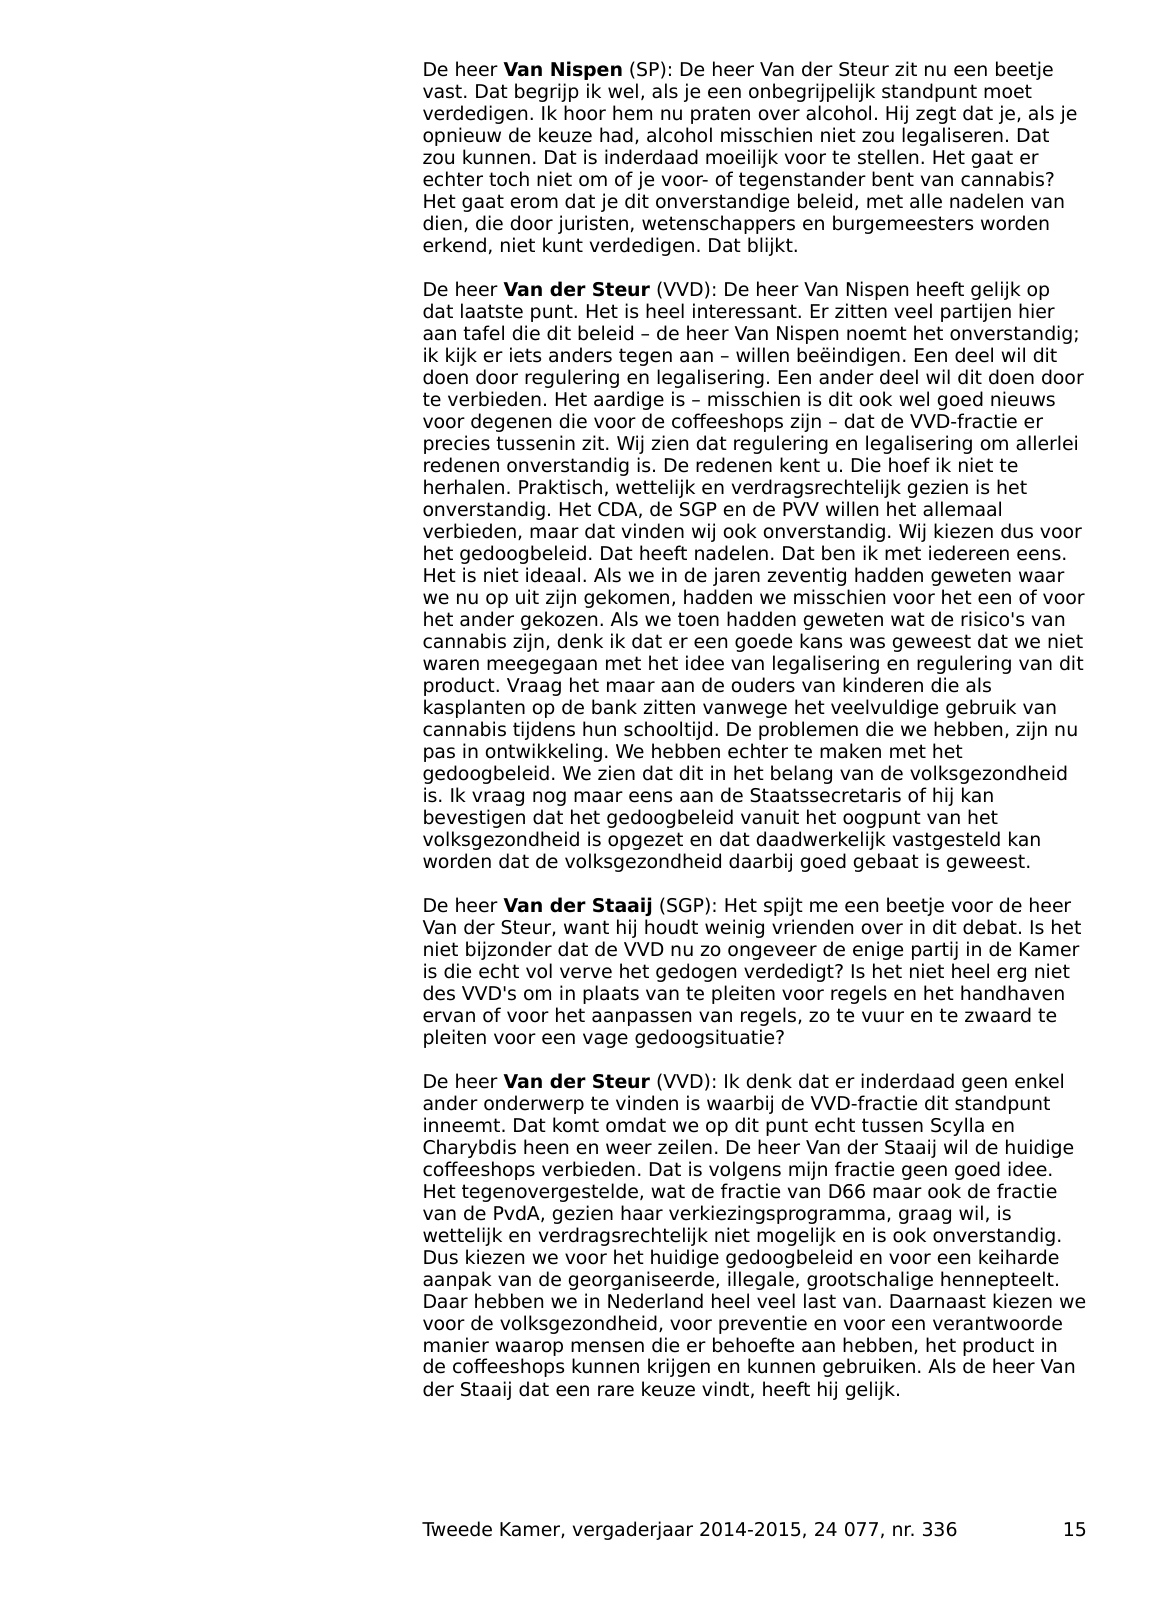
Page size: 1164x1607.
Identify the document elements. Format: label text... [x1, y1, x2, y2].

text De heer Van der Steur (VVD): Ik denk dat er inderdaad geen enkel ander onderwerp te vinden is waarbij de VVD-fractie dit standpunt inneemt. Dat komt omdat we op dit punt echt tussen Scylla en Charybdis heen en weer zeilen. De heer Van der Staaij wil de huidige coffeeshops verbieden. Dat is volgens mijn fractie geen goed idee. Het tegenovergestelde, wat de fractie van D66 maar ook de fractie van de PvdA, gezien haar verkiezingsprogramma, graag wil, is wettelijk en verdragsrechtelijk niet mogelijk en is ook onverstandig. Dus kiezen we voor het huidige gedoogbeleid en voor een keiharde aanpak van de georganiseerde, illegale, grootschalige hennepteelt. Daar hebben we in Nederland heel veel last van. Daarnaast kiezen we voor de volksgezondheid, voor preventie en voor een verantwoorde manier waarop mensen die er behoefte aan hebben, het product in de coffeeshops kunnen krijgen en kunnen gebruiken. Als de heer Van der Staaij dat een rare keuze vindt, heeft hij gelijk. [422, 1071, 1087, 1400]
text De heer Van Nispen (SP): De heer Van der Steur zit nu een beetje vast. Dat begrijp ik wel, als je een onbegrijpelijk standpunt moet verdedigen. Ik hoor hem nu praten over alcohol. Hij zegt dat je, als je opnieuw de keuze had, alcohol misschien niet zou legaliseren. Dat zou kunnen. Dat is inderdaad moeilijk voor te stellen. Het gaat er echter toch niet om of je voor- of tegenstander bent van cannabis? Het gaat erom dat je dit onverstandige beleid, met alle nadelen van dien, die door juristen, wetenschappers en burgemeesters worden erkend, niet kunt verdedigen. Dat blijkt. [422, 59, 1087, 257]
text De heer Van der Staaij (SGP): Het spijt me een beetje voor de heer Van der Steur, want hij houdt weinig vrienden over in dit debat. Is het niet bijzonder dat de VVD nu zo ongeveer de enige partij in de Kamer is die echt vol verve het gedogen verdedigt? Is het niet heel erg niet des VVD's om in plaats van te pleiten voor regels en het handhaven ervan of voor het aanpassen van regels, zo te vuur en te zwaard te pleiten voor een vage gedoogsituatie? [422, 895, 1087, 1048]
text De heer Van der Steur (VVD): De heer Van Nispen heeft gelijk op dat laatste punt. Het is heel interessant. Er zitten veel partijen hier aan tafel die dit beleid – de heer Van Nispen noemt het onverstandig; ik kijk er iets anders tegen aan – willen beëindigen. Een deel wil dit doen door regulering en legalisering. Een ander deel wil dit doen door te verbieden. Het aardige is – misschien is dit ook wel goed nieuws voor degenen die voor de coffeeshops zijn – dat de VVD-fractie er precies tussenin zit. Wij zien dat regulering en legalisering om allerlei redenen onverstandig is. De redenen kent u. Die hoef ik niet te herhalen. Praktisch, wettelijk en verdragsrechtelijk gezien is het onverstandig. Het CDA, de SGP en de PVV willen het allemaal verbieden, maar dat vinden wij ook onverstandig. Wij kiezen dus voor het gedoogbeleid. Dat heeft nadelen. Dat ben ik met iedereen eens. Het is niet ideaal. Als we in de jaren zeventig hadden geweten waar we nu op uit zijn gekomen, hadden we misschien voor het een of voor het ander gekozen. Als we toen hadden geweten wat de risico's van cannabis zijn, denk ik dat er een goede kans was geweest dat we niet waren meegegaan met het idee van legalisering en regulering van dit product. Vraag het maar aan de ouders van kinderen die als kasplanten op de bank zitten vanwege het veelvuldige gebruik van cannabis tijdens hun schooltijd. De problemen die we hebben, zijn nu pas in ontwikkeling. We hebben echter te maken met het gedoogbeleid. We zien dat dit in het belang van de volksgezondheid is. Ik vraag nog maar eens aan de Staatssecretaris of hij kan bevestigen dat het gedoogbeleid vanuit het oogpunt van het volksgezondheid is opgezet en dat daadwerkelijk vastgesteld kan worden dat de volksgezondheid daarbij goed gebaat is geweest. [422, 279, 1087, 872]
